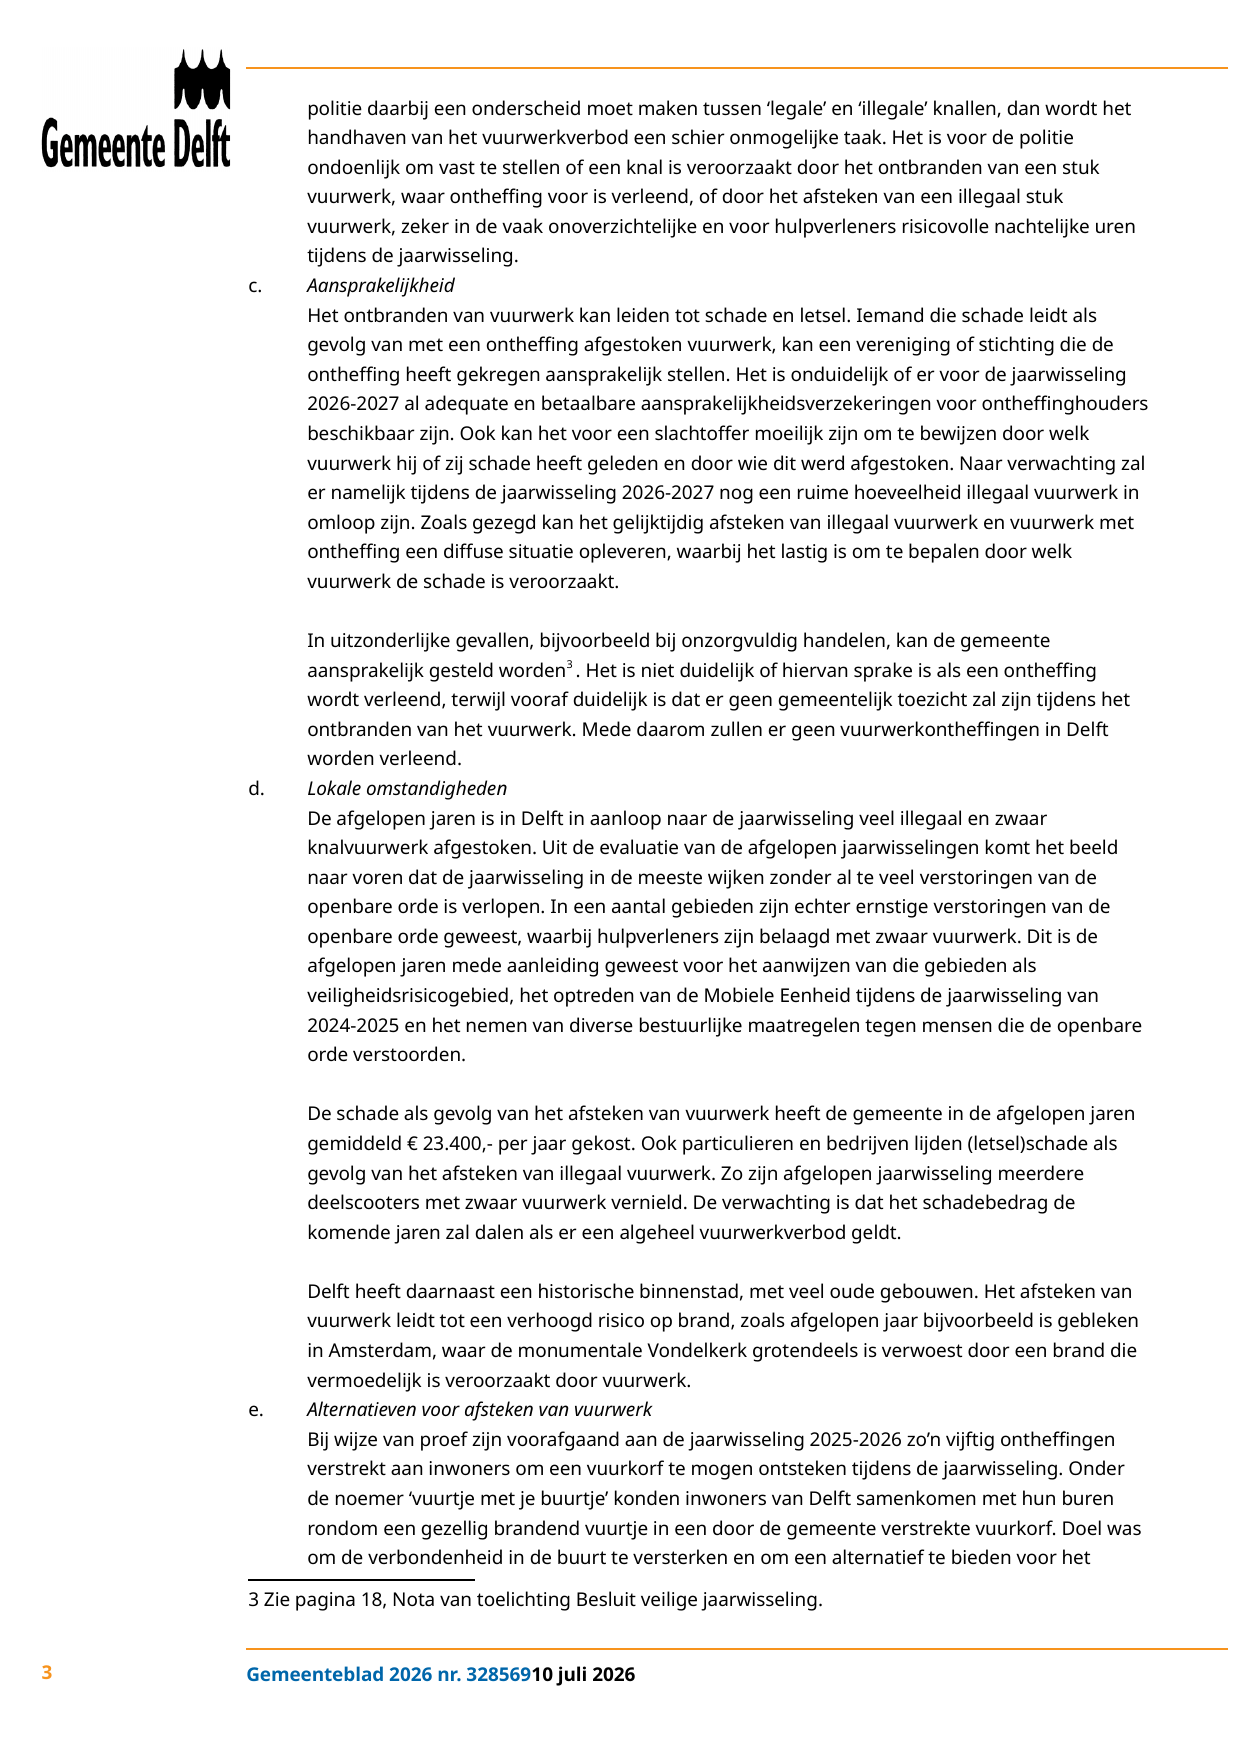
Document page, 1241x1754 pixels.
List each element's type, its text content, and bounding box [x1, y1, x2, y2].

list Aansprakelijkheid [248, 272, 1152, 298]
list politie daarbij een onderscheid moet maken tussen ‘legale’ en ‘illegale’ knallen, dan wordt het handhaven van het vuurwerkverbod een schier onmogelijke taak. Het is voor de politie ondoenlijk om vast te stellen of een knal is veroorzaakt door het ontbranden van een stuk vuurwerk, waar ontheffing voor is verleend, of door het afsteken van een illegaal stuk vuurwerk, zeker in de vaak onoverzichtelijke en voor hulpverleners risicovolle nachtelijke uren tijdens de jaarwisseling. [248, 95, 1152, 268]
list In uitzonderlijke gevallen, bijvoorbeeld bij onzorgvuldig handelen, kan de gemeente aansprakelijk gesteld worden. Het is niet duidelijk of hiervan sprake is als een ontheffing wordt verleend, terwijl vooraf duidelijk is dat er geen gemeentelijk toezicht zal zijn tijdens het ontbranden van het vuurwerk. Mede daarom zullen er geen vuurwerkontheffingen in Delft worden verleend. [248, 627, 1152, 771]
list Lokale omstandigheden [248, 775, 1152, 801]
picture [41, 47, 231, 172]
list Alternatieven voor afsteken van vuurwerk [248, 1396, 1152, 1422]
list Delft heeft daarnaast een historische binnenstad, met veel oude gebouwen. Het afsteken van vuurwerk leidt tot een verhoogd risico op brand, zoals afgelopen jaar bijvoorbeeld is gebleken in Amsterdam, waar de monumentale Vondelkerk grotendeels is verwoest door een brand die vermoedelijk is veroorzaakt door vuurwerk. [248, 1278, 1152, 1393]
list Bij wijze van proef zijn voorafgaand aan de jaarwisseling 2025-2026 zo’n vijftig ontheffingen verstrekt aan inwoners om een vuurkorf te mogen ontsteken tijdens de jaarwisseling. Onder de noemer ‘vuurtje met je buurtje’ konden inwoners van Delft samenkomen met hun buren rondom een gezellig brandend vuurtje in een door de gemeente verstrekte vuurkorf. Doel was om de verbondenheid in de buurt te versterken en om een alternatief te bieden voor het [248, 1426, 1152, 1570]
list Het ontbranden van vuurwerk kan leiden tot schade en letsel. Iemand die schade leidt als gevolg van met een ontheffing afgestoken vuurwerk, kan een vereniging of stichting die de ontheffing heeft gekregen aansprakelijk stellen. Het is onduidelijk of er voor de jaarwisseling 2026-2027 al adequate en betaalbare aansprakelijkheidsverzekeringen voor ontheffinghouders beschikbaar zijn. Ook kan het voor een slachtoffer moeilijk zijn om te bewijzen door welk vuurwerk hij of zij schade heeft geleden en door wie dit werd afgestoken. Naar verwachting zal er namelijk tijdens de jaarwisseling 2026-2027 nog een ruime hoeveelheid illegaal vuurwerk in omloop zijn. Zoals gezegd kan het gelijktijdig afsteken van illegaal vuurwerk en vuurwerk met ontheffing een diffuse situatie opleveren, waarbij het lastig is om te bepalen door welk vuurwerk de schade is veroorzaakt. [248, 302, 1152, 594]
list De afgelopen jaren is in Delft in aanloop naar de jaarwisseling veel illegaal en zwaar knalvuurwerk afgestoken. Uit de evaluatie van de afgelopen jaarwisselingen komt het beeld naar voren dat de jaarwisseling in de meeste wijken zonder al te veel verstoringen van de openbare orde is verlopen. In een aantal gebieden zijn echter ernstige verstoringen van de openbare orde geweest, waarbij hulpverleners zijn belaagd met zwaar vuurwerk. Dit is de afgelopen jaren mede aanleiding geweest voor het aanwijzen van die gebieden als veiligheidsrisicogebied, het optreden van de Mobiele Eenheid tijdens de jaarwisseling van 2024-2025 en het nemen van diverse bestuurlijke maatregelen tegen mensen die de openbare orde verstoorden. [248, 805, 1152, 1067]
list Zie pagina 18, Nota van toelichting Besluit veilige jaarwisseling. [248, 1586, 1152, 1612]
list De schade als gevolg van het afsteken van vuurwerk heeft de gemeente in de afgelopen jaren gemiddeld € 23.400,- per jaar gekost. Ook particulieren en bedrijven lijden (letsel)schade als gevolg van het afsteken van illegaal vuurwerk. Zo zijn afgelopen jaarwisseling meerdere deelscooters met zwaar vuurwerk vernield. De verwachting is dat het schadebedrag de komende jaren zal dalen als er een algeheel vuurwerkverbod geldt. [248, 1101, 1152, 1245]
